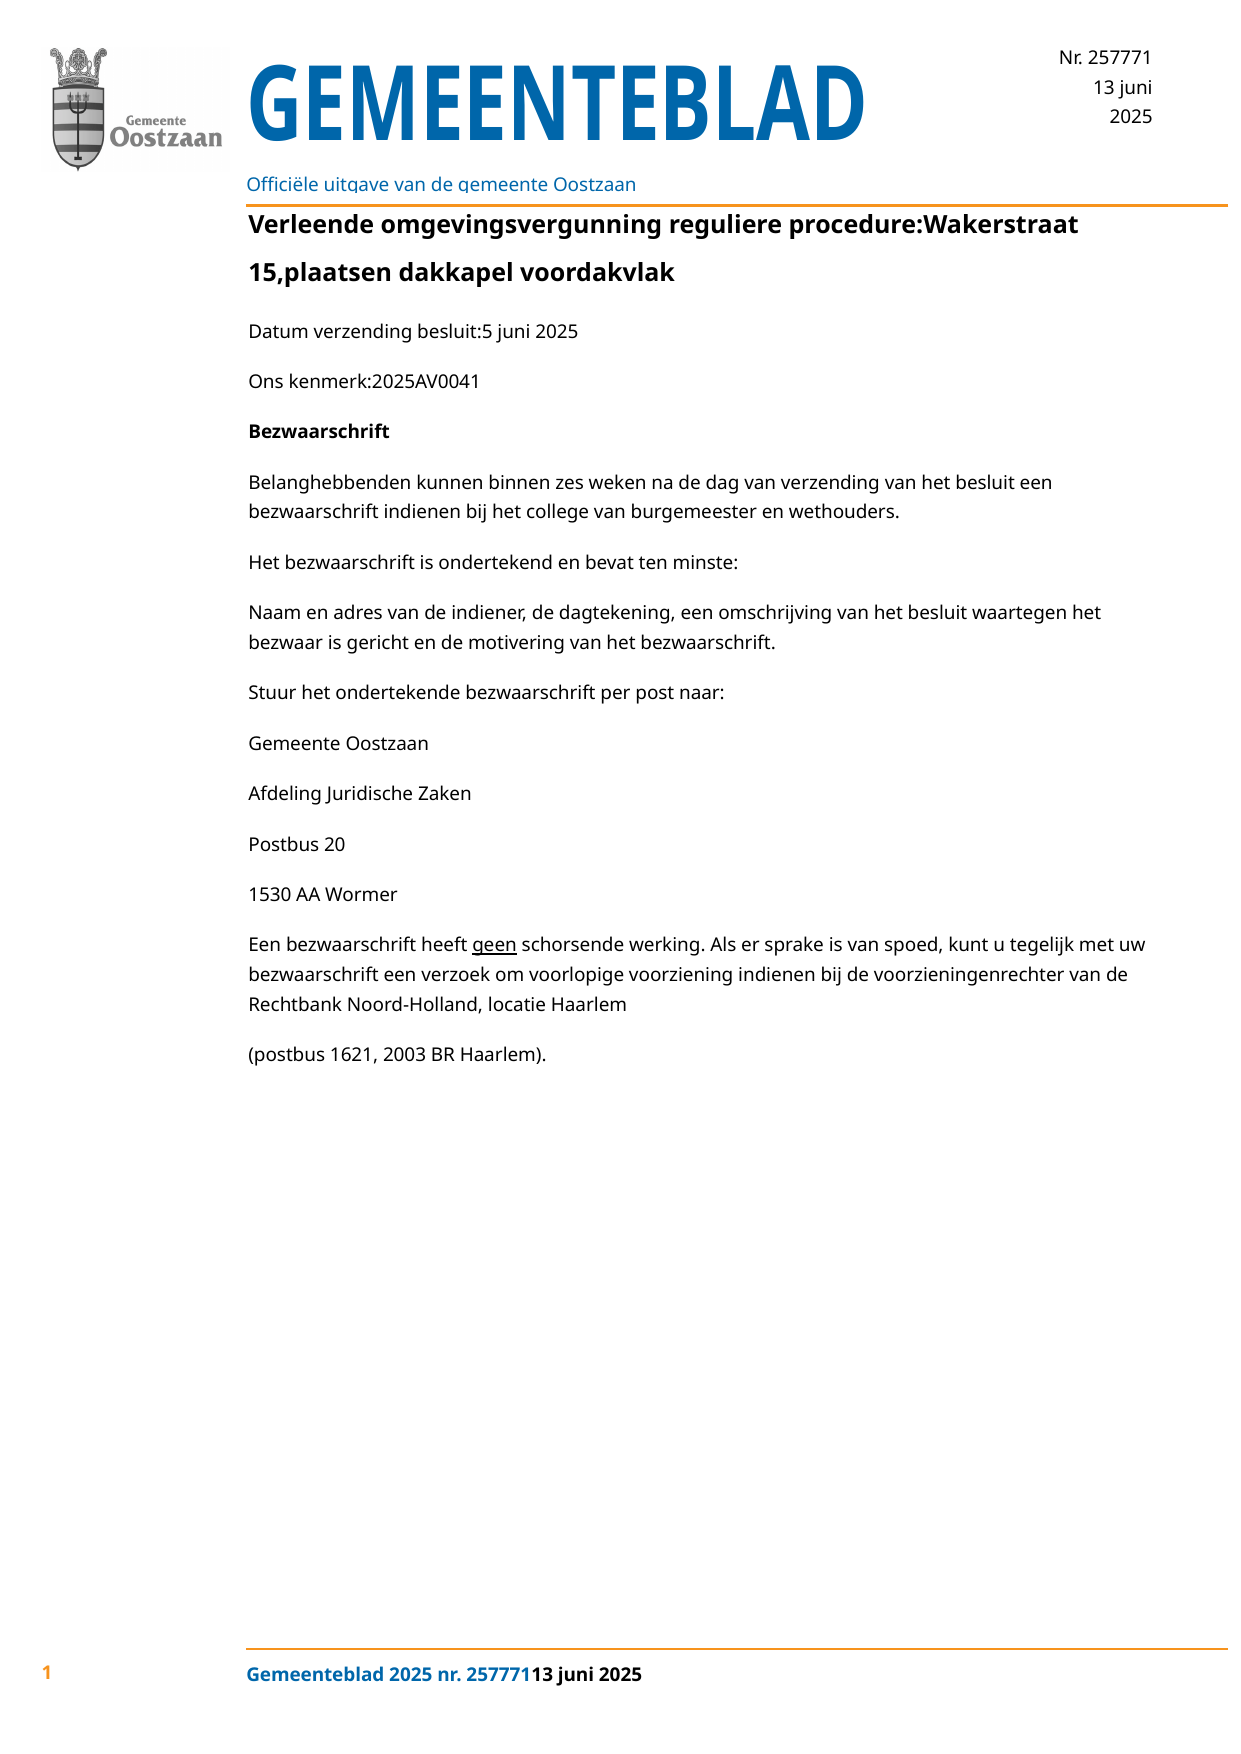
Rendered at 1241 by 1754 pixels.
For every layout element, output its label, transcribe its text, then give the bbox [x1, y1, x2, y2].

picture [41, 47, 231, 172]
text Stuur het ondertekende bezwaarschrift per post naar: [248, 679, 1152, 705]
text Gemeente Oostzaan [248, 730, 1152, 756]
text Datum verzending besluit:5 juni 2025 [248, 318, 1152, 344]
text Postbus 20 [248, 831, 1152, 857]
text Het bezwaarschrift is ondertekend en bevat ten minste: [248, 549, 1152, 575]
text Afdeling Juridische Zaken [248, 780, 1152, 806]
text 1530 AA Wormer [248, 881, 1152, 907]
text Belanghebbenden kunnen binnen zes weken na de dag van verzending van het besluit een bezwaarschrift indienen bij het college van burgemeester en wethouders. [248, 469, 1152, 524]
text Verleende omgevingsvergunning reguliere procedure:Wakerstraat 15,plaatsen dakkapel voordakvlak [248, 207, 1152, 288]
text Een bezwaarschrift heeft geen schorsende werking. Als er sprake is van spoed, kunt u tegelijk met uw bezwaarschrift een verzoek om voorlopige voorziening indienen bij de voorzieningenrechter van de Rechtbank Noord-Holland, locatie Haarlem [248, 932, 1152, 1017]
text (postbus 1621, 2003 BR Haarlem). [248, 1041, 1152, 1067]
text Naam en adres van de indiener, de dagtekening, een omschrijving van het besluit waartegen het bezwaar is gericht en de motivering van het bezwaarschrift. [248, 599, 1152, 655]
text Bezwaarschrift [248, 419, 1152, 444]
text Ons kenmerk:2025AV0041 [248, 368, 1152, 394]
